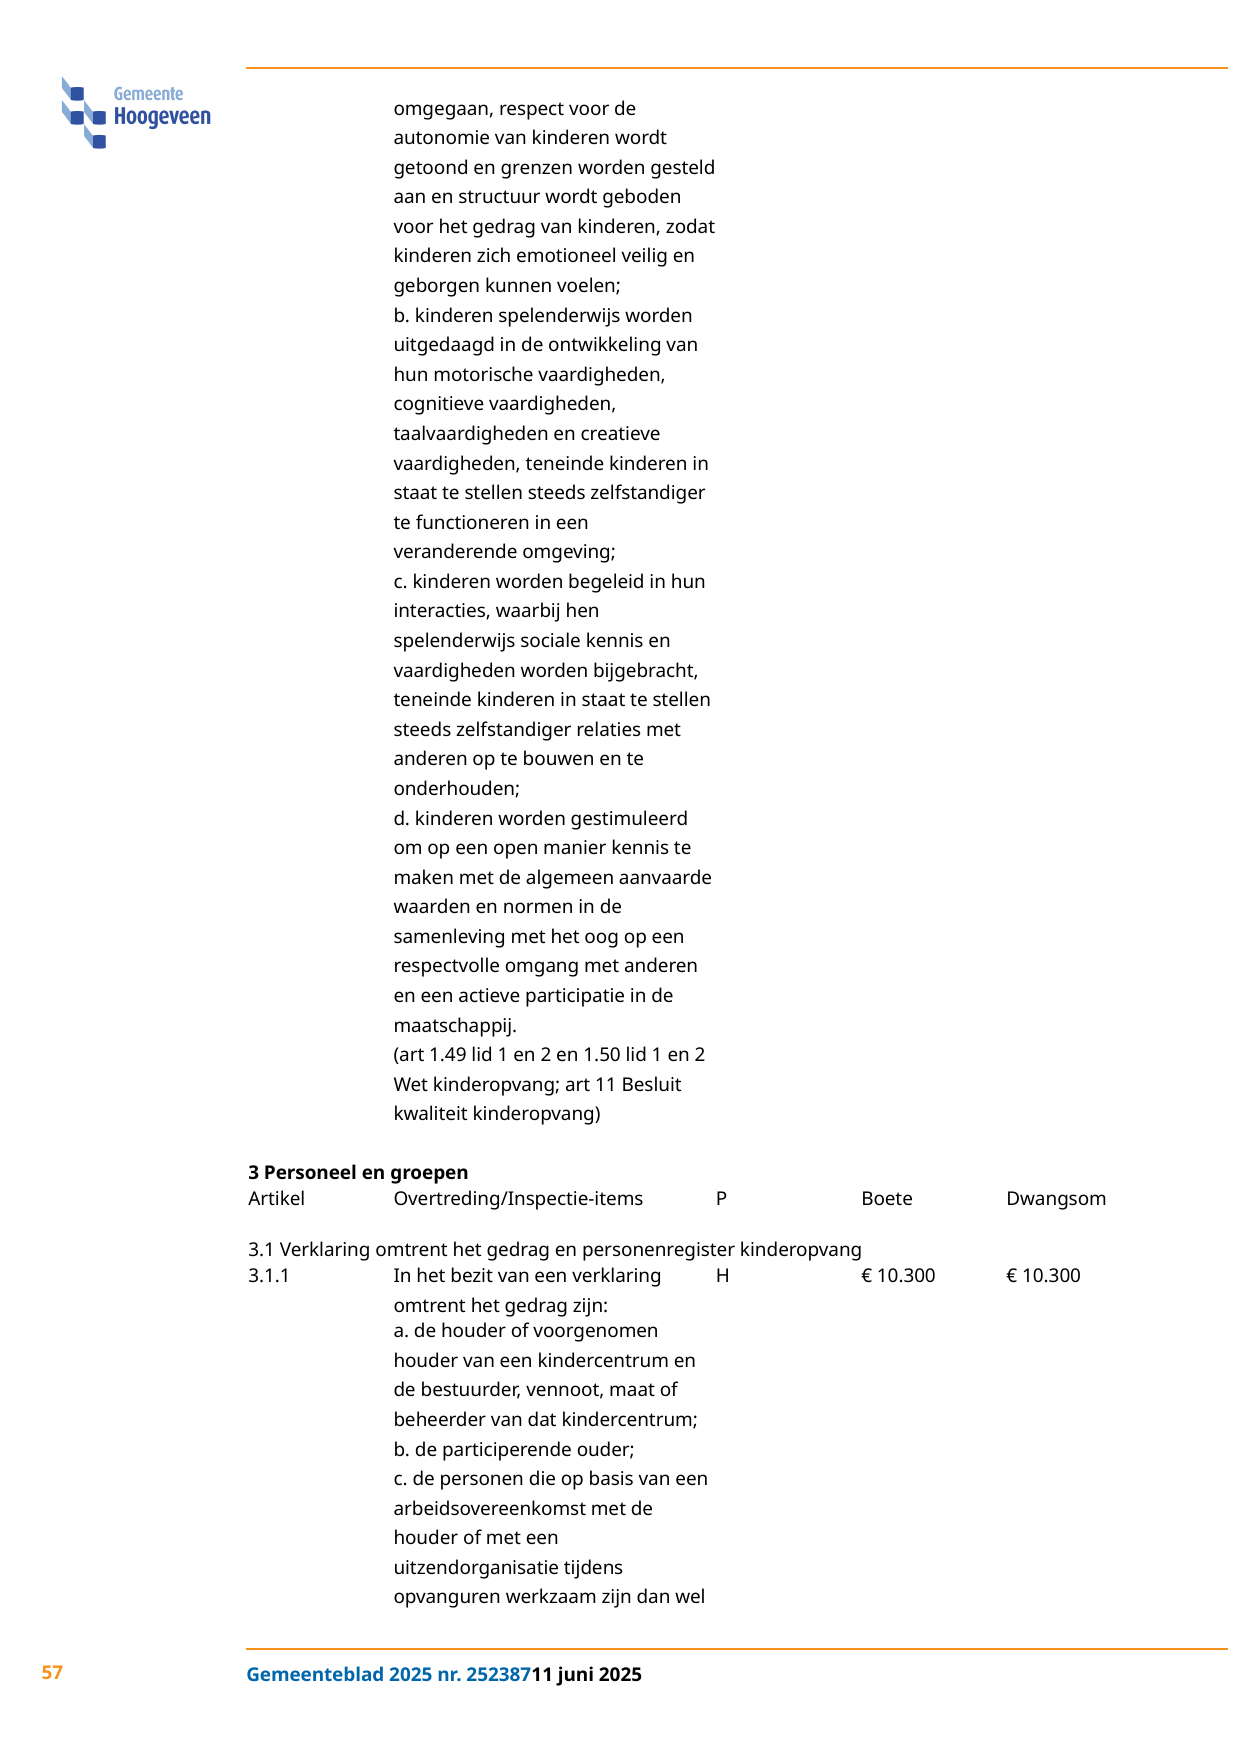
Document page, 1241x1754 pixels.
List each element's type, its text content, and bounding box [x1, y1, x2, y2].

table_cell € 10.300 [861, 1262, 1006, 1609]
table_cell [1006, 1211, 1152, 1236]
table_cell omgegaan, respect voor de autonomie van kinderen wordt getoond en grenzen worden gesteld aan en structuur wordt geboden voor het gedrag van kinderen, zodat kinderen zich emotioneel veilig en geborgen kunnen voelen; b. kinderen spelenderwijs worden uitgedaagd in de ontwikkeling van hun motorische vaardigheden, cognitieve vaardigheden, taalvaardigheden en creatieve vaardigheden, teneinde kinderen in staat te stellen steeds zelfstandiger te functioneren in een veranderende omgeving; c. kinderen worden begeleid in hun interacties, waarbij hen spelenderwijs sociale kennis en vaardigheden worden bijgebracht, teneinde kinderen in staat te stellen steeds zelfstandiger relaties met anderen op te bouwen en te onderhouden; d. kinderen worden gestimuleerd om op een open manier kennis te maken met de algemeen aanvaarde waarden en normen in de samenleving met het oog op een respectvolle omgang met anderen en een actieve participatie in de maatschappij. (art 1.49 lid 1 en 2 en 1.50 lid 1 en 2 Wet kinderopvang; art 11 Besluit kwaliteit kinderopvang) [393, 95, 716, 1126]
picture [41, 47, 231, 172]
table_cell P [716, 1185, 861, 1211]
table_cell [716, 95, 861, 1126]
table_cell [1006, 95, 1152, 1126]
table_cell [393, 1211, 716, 1236]
table_cell [716, 1211, 861, 1236]
table_cell 3.1.1 [248, 1262, 393, 1609]
table_cell H [716, 1262, 861, 1609]
table_cell [861, 95, 1006, 1126]
table_cell In het bezit van een verklaring omtrent het gedrag zijn: a. de houder of voorgenomen houder van een kindercentrum en de bestuurder, vennoot, maat of beheerder van dat kindercentrum; b. de participerende ouder; c. de personen die op basis van een arbeidsovereenkomst met de houder of met een uitzendorganisatie tijdens opvanguren werkzaam zijn dan wel [393, 1262, 716, 1609]
table_cell 3.1 Verklaring omtrent het gedrag en personenregister kinderopvang [248, 1236, 1152, 1262]
table_cell Overtreding/Inspectie-items [393, 1185, 716, 1211]
table_cell Dwangsom [1006, 1185, 1152, 1211]
table_cell [248, 95, 393, 1126]
table_cell [248, 1211, 393, 1236]
table_header 3 Personeel en groepen [248, 1159, 1152, 1185]
table_cell [861, 1211, 1006, 1236]
table_cell € 10.300 [1006, 1262, 1152, 1609]
table_cell Artikel [248, 1185, 393, 1211]
table_cell Boete [861, 1185, 1006, 1211]
